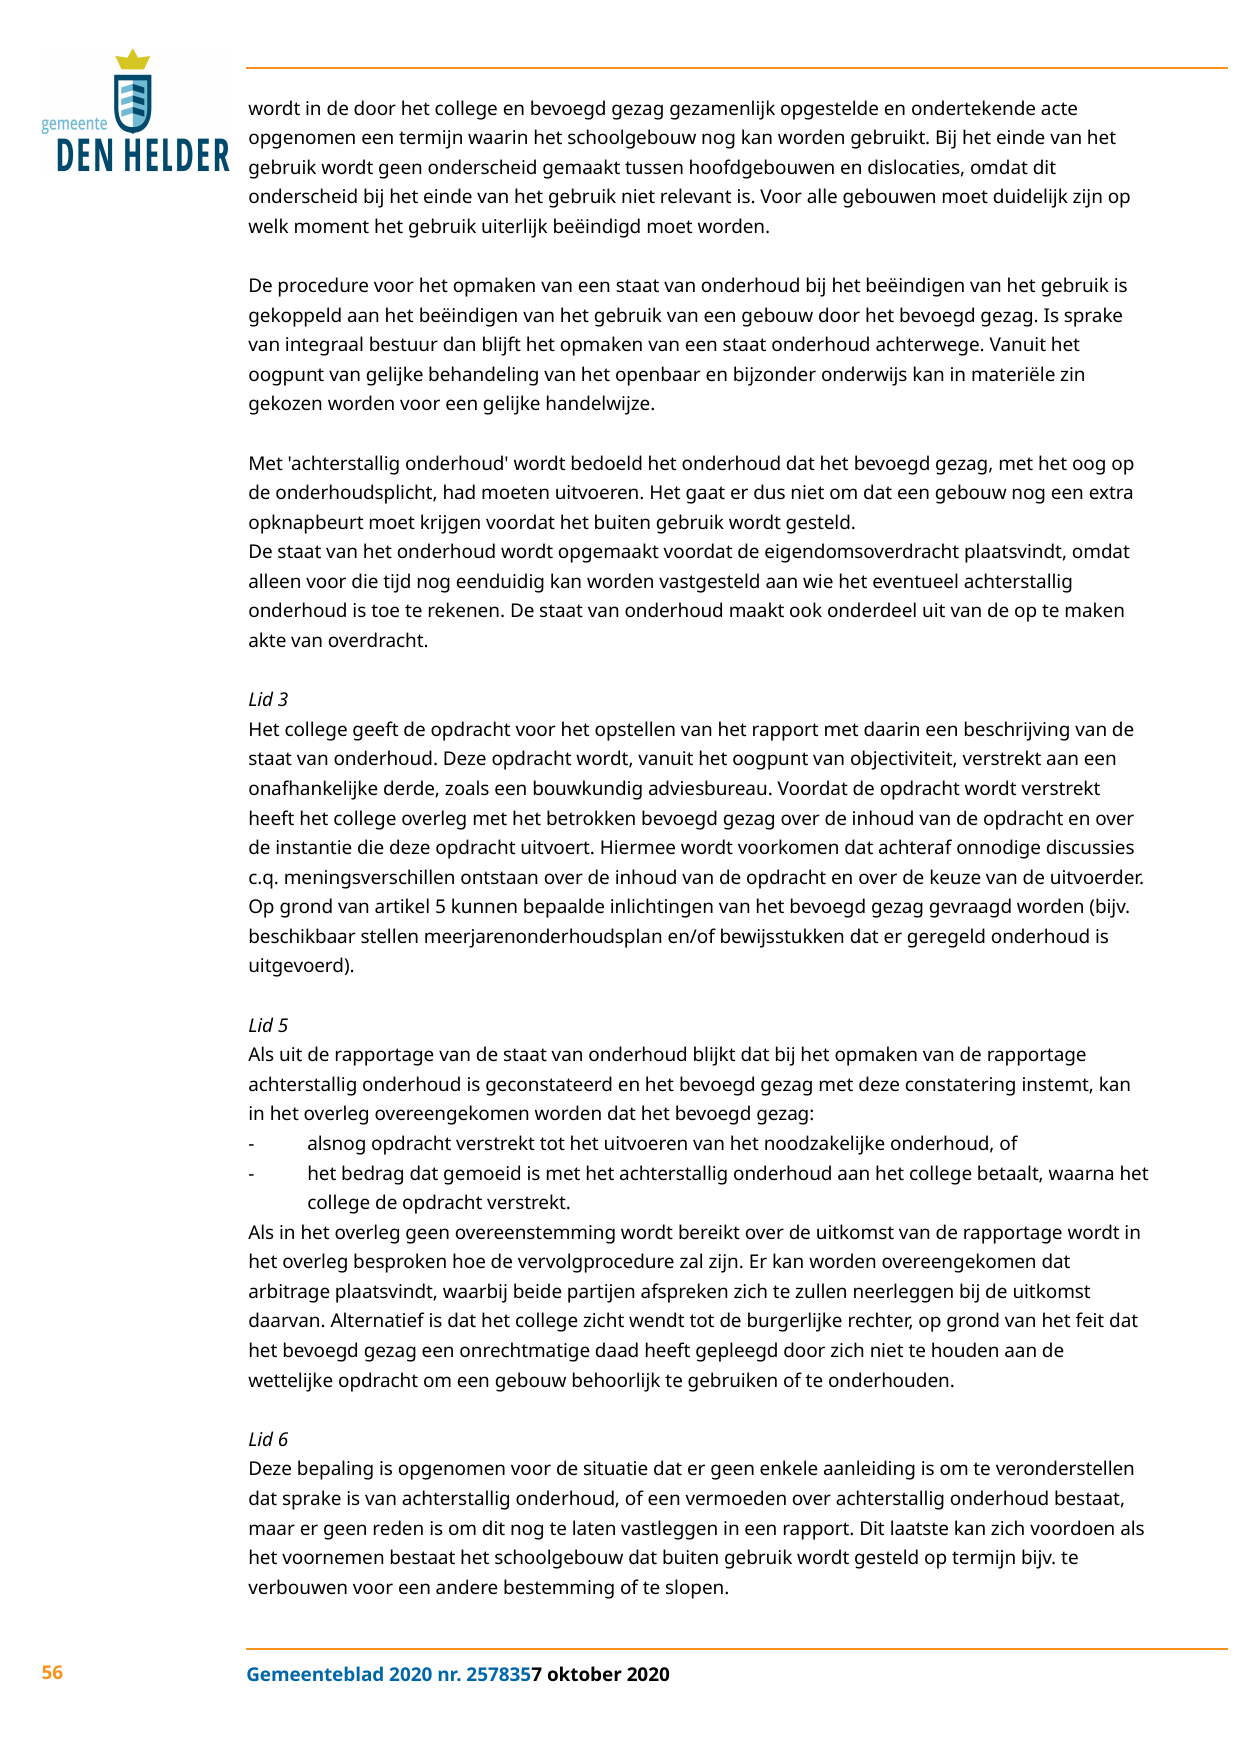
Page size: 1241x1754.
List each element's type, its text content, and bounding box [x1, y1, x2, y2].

text Lid 6 [248, 1426, 1152, 1452]
text Met 'achterstallig onderhoud' wordt bedoeld het onderhoud dat het bevoegd gezag, met het oog op de onderhoudsplicht, had moeten uitvoeren. Het gaat er dus niet om dat een gebouw nog een extra opknapbeurt moet krijgen voordat het buiten gebruik wordt gesteld. [248, 450, 1152, 535]
text Het college geeft de opdracht voor het opstellen van het rapport met daarin een beschrijving van de staat van onderhoud. Deze opdracht wordt, vanuit het oogpunt van objectiviteit, verstrekt aan een onafhankelijke derde, zoals een bouwkundig adviesbureau. Voordat de opdracht wordt verstrekt heeft het college overleg met het betrokken bevoegd gezag over de inhoud van de opdracht en over de instantie die deze opdracht uitvoert. Hiermee wordt voorkomen dat achteraf onnodige discussies c.q. meningsverschillen ontstaan over de inhoud van de opdracht en over de keuze van de uitvoerder. Op grond van artikel 5 kunnen bepaalde inlichtingen van het bevoegd gezag gevraagd worden (bijv. beschikbaar stellen meerjarenonderhoudsplan en/of bewijsstukken dat er geregeld onderhoud is uitgevoerd). [248, 716, 1152, 978]
text Lid 3 [248, 686, 1152, 712]
list het bedrag dat gemoeid is met het achterstallig onderhoud aan het college betaalt, waarna het college de opdracht verstrekt. [248, 1160, 1152, 1215]
text De staat van het onderhoud wordt opgemaakt voordat de eigendomsoverdracht plaatsvindt, omdat alleen voor die tijd nog eenduidig kan worden vastgesteld aan wie het eventueel achterstallig onderhoud is toe te rekenen. De staat van onderhoud maakt ook onderdeel uit van de op te maken akte van overdracht. [248, 538, 1152, 653]
text wordt in de door het college en bevoegd gezag gezamenlijk opgestelde en ondertekende acte opgenomen een termijn waarin het schoolgebouw nog kan worden gebruikt. Bij het einde van het gebruik wordt geen onderscheid gemaakt tussen hoofdgebouwen en dislocaties, omdat dit onderscheid bij het einde van het gebruik niet relevant is. Voor alle gebouwen moet duidelijk zijn op welk moment het gebruik uiterlijk beëindigd moet worden. [248, 95, 1152, 239]
picture [41, 47, 231, 172]
picture [220, 160, 224, 172]
text Lid 5 [248, 1012, 1152, 1038]
text Als uit de rapportage van de staat van onderhoud blijkt dat bij het opmaken van de rapportage achterstallig onderhoud is geconstateerd en het bevoegd gezag met deze constatering instemt, kan in het overleg overeengekomen worden dat het bevoegd gezag: [248, 1041, 1152, 1126]
picture [100, 154, 106, 172]
picture [63, 144, 68, 165]
picture [182, 144, 187, 165]
text Als in het overleg geen overeenstemming wordt bereikt over de uitkomst van de rapportage wordt in het overleg besproken hoe de vervolgprocedure zal zijn. Er kan worden overeengekomen dat arbitrage plaatsvindt, waarbij beide partijen afspreken zich te zullen neerleggen bij de uitkomst daarvan. Alternatief is dat het college zicht wendt tot de burgerlijke rechter, op grond van het feit dat het bevoegd gezag een onrechtmatige daad heeft gepleegd door zich niet te houden aan de wettelijke opdracht om een gebouw behoorlijk te gebruiken of te onderhouden. [248, 1219, 1152, 1393]
list alsnog opdracht verstrekt tot het uitvoeren van het noodzakelijke onderhoud, of [248, 1130, 1152, 1156]
picture [130, 157, 135, 172]
text De procedure voor het opmaken van een staat van onderhoud bij het beëindigen van het gebruik is gekoppeld aan het beëindigen van het gebruik van een gebouw door het bevoegd gezag. Is sprake van integraal bestuur dan blijft het opmaken van een staat onderhoud achterwege. Vanuit het oogpunt van gelijke behandeling van het openbaar en bijzonder onderwijs kan in materiële zin gekozen worden voor een gelijke handelwijze. [248, 272, 1152, 416]
text Deze bepaling is opgenomen voor de situatie dat er geen enkele aanleiding is om te veronderstellen dat sprake is van achterstallig onderhoud, of een vermoeden over achterstallig onderhoud bestaat, maar er geen reden is om dit nog te laten vastleggen in een rapport. Dit laatste kan zich voordoen als het voornemen bestaat het schoolgebouw dat buiten gebruik wordt gesteld op termijn bijv. te verbouwen voor een andere bestemming of te slopen. [248, 1456, 1152, 1600]
